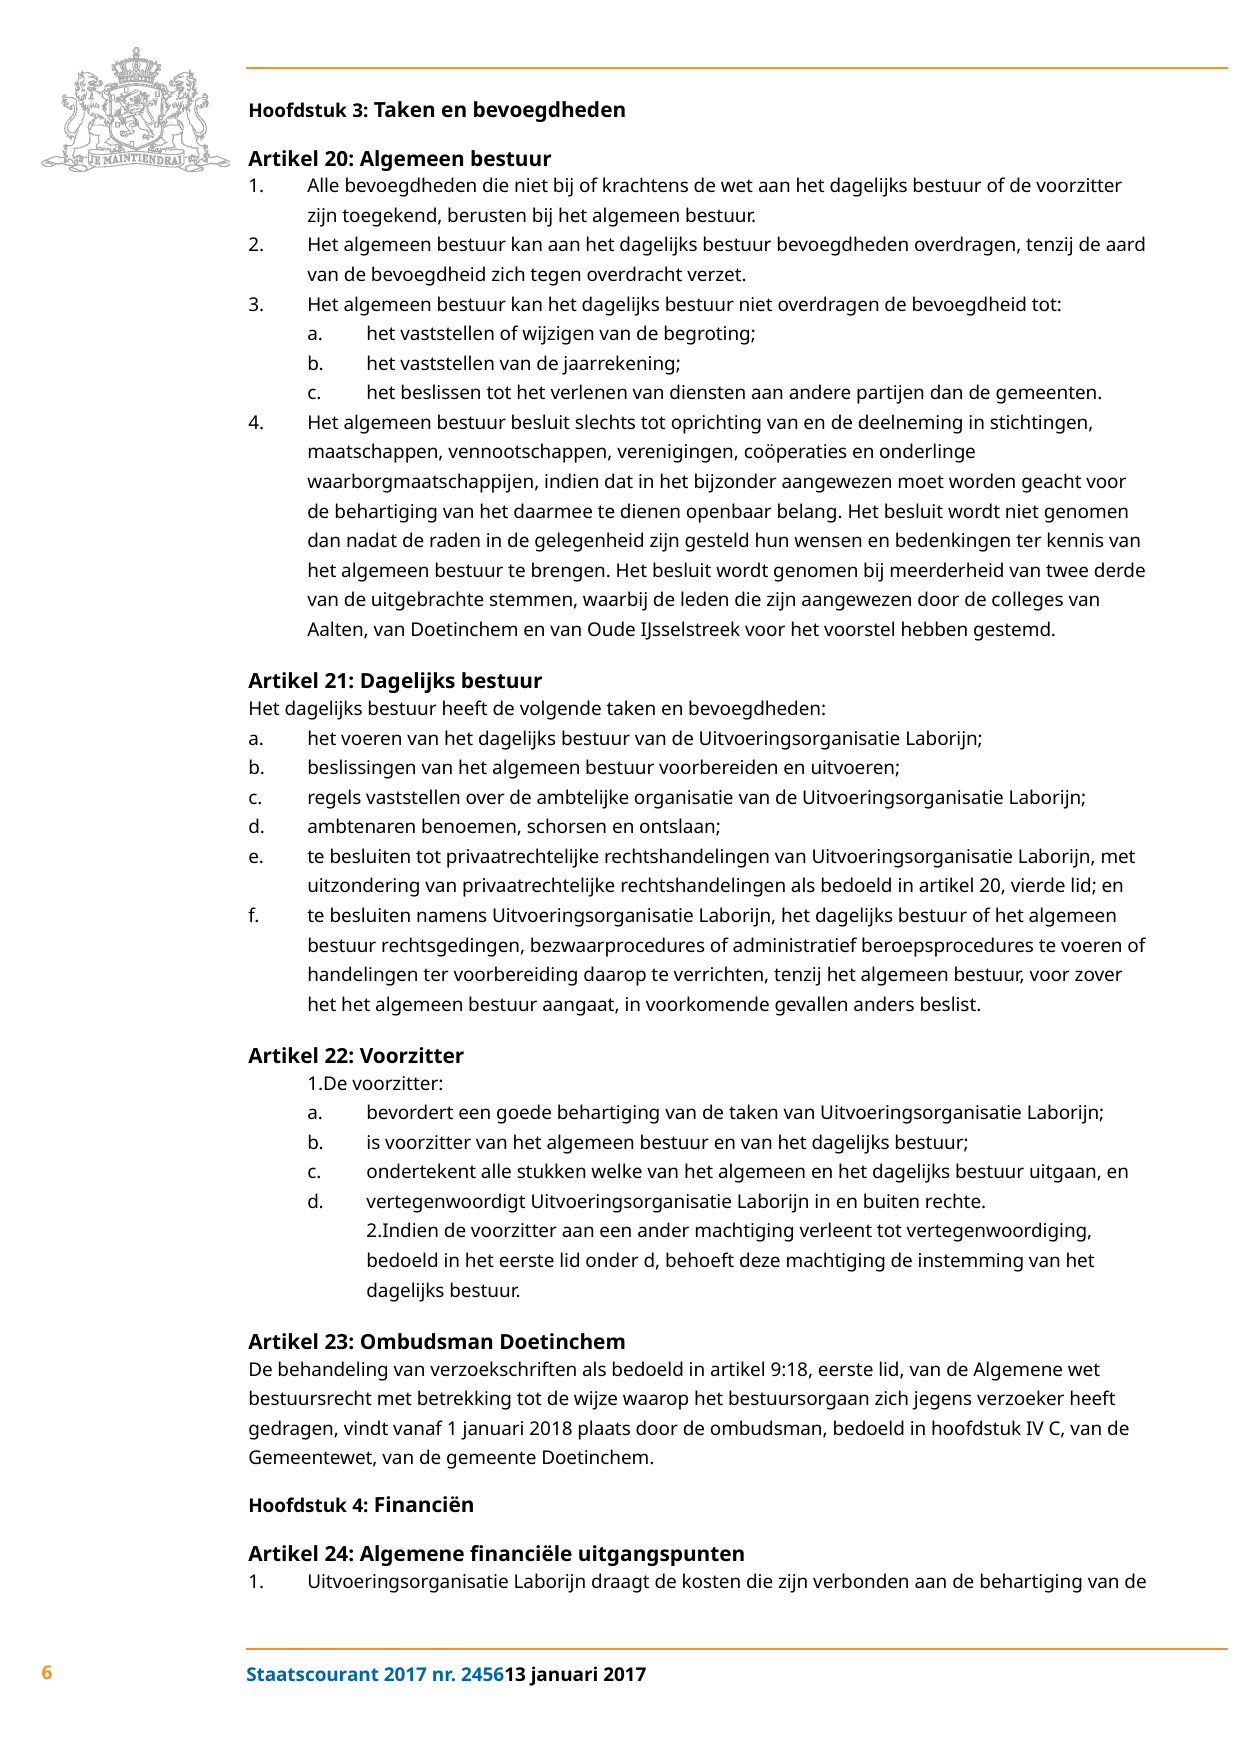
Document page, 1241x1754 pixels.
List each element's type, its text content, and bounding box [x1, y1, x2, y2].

text Artikel 20: Algemeen bestuur [248, 144, 1152, 172]
text Het dagelijks bestuur heeft de volgende taken en bevoegdheden: [248, 695, 1152, 721]
list ondertekent alle stukken welke van het algemeen en het dagelijks bestuur uitgaan, en [307, 1158, 1152, 1184]
picture [41, 47, 231, 172]
list beslissingen van het algemeen bestuur voorbereiden en uitvoeren; [248, 754, 1152, 780]
list regels vaststellen over de ambtelijke organisatie van de Uitvoeringsorganisatie Laborijn; [248, 784, 1152, 809]
list het vaststellen of wijzigen van de begroting; [307, 320, 1152, 346]
list Uitvoeringsorganisatie Laborijn draagt de kosten die zijn verbonden aan de behartiging van de [248, 1568, 1152, 1593]
text Artikel 22: Voorzitter [248, 1041, 1152, 1070]
list 1.De voorzitter: [248, 1070, 1152, 1096]
text Artikel 23: Ombudsman Doetinchem [248, 1327, 1152, 1356]
list Het algemeen bestuur besluit slechts tot oprichting van en de deelneming in stichtingen, maatschappen, vennootschappen, verenigingen, coöperaties en onderlinge waarborgmaatschappijen, indien dat in het bijzonder aangewezen moet worden geacht voor de behartiging van het daarmee te dienen openbaar belang. Het besluit wordt niet genomen dan nadat de raden in de gelegenheid zijn gesteld hun wensen en bedenkingen ter kennis van het algemeen bestuur te brengen. Het besluit wordt genomen bij meerderheid van twee derde van de uitgebrachte stemmen, waarbij de leden die zijn aangewezen door de colleges van Aalten, van Doetinchem en van Oude IJsselstreek voor het voorstel hebben gestemd. [248, 409, 1152, 642]
list bevordert een goede behartiging van de taken van Uitvoeringsorganisatie Laborijn; [307, 1099, 1152, 1125]
text Artikel 24: Algemene financiële uitgangspunten [248, 1539, 1152, 1568]
text Artikel 21: Dagelijks bestuur [248, 667, 1152, 695]
text Hoofdstuk 3: Taken en bevoegdheden [248, 95, 1152, 123]
list te besluiten namens Uitvoeringsorganisatie Laborijn, het dagelijks bestuur of het algemeen bestuur rechtsgedingen, bezwaarprocedures of administratief beroepsprocedures te voeren of handelingen ter voorbereiding daarop te verrichten, tenzij het algemeen bestuur, voor zover het het algemeen bestuur aangaat, in voorkomende gevallen anders beslist. [248, 902, 1152, 1017]
text De behandeling van verzoekschriften als bedoeld in artikel 9:18, eerste lid, van de Algemene wet bestuursrecht met betrekking tot de wijze waarop het bestuursorgaan zich jegens verzoeker heeft gedragen, vindt vanaf 1 januari 2018 plaats door de ombudsman, bedoeld in hoofdstuk IV C, van de Gemeentewet, van de gemeente Doetinchem. [248, 1356, 1152, 1470]
list Alle bevoegdheden die niet bij of krachtens de wet aan het dagelijks bestuur of de voorzitter zijn toegekend, berusten bij het algemeen bestuur. [248, 172, 1152, 228]
list Het algemeen bestuur kan aan het dagelijks bestuur bevoegdheden overdragen, tenzij de aard van de bevoegdheid zich tegen overdracht verzet. [248, 232, 1152, 287]
list te besluiten tot privaatrechtelijke rechtshandelingen van Uitvoeringsorganisatie Laborijn, met uitzondering van privaatrechtelijke rechtshandelingen als bedoeld in artikel 20, vierde lid; en [248, 843, 1152, 898]
list ambtenaren benoemen, schorsen en ontslaan; [248, 813, 1152, 839]
list het voeren van het dagelijks bestuur van de Uitvoeringsorganisatie Laborijn; [248, 725, 1152, 750]
list Het algemeen bestuur kan het dagelijks bestuur niet overdragen de bevoegdheid tot: [248, 291, 1152, 317]
text Hoofdstuk 4: Financiën [248, 1490, 1152, 1518]
list het vaststellen van de jaarrekening; [307, 350, 1152, 376]
list is voorzitter van het algemeen bestuur en van het dagelijks bestuur; [307, 1129, 1152, 1155]
list 2.Indien de voorzitter aan een ander machtiging verleent tot vertegenwoordiging, bedoeld in het eerste lid onder d, behoeft deze machtiging de instemming van het dagelijks bestuur. [307, 1218, 1152, 1303]
list vertegenwoordigt Uitvoeringsorganisatie Laborijn in en buiten rechte. [307, 1188, 1152, 1214]
list het beslissen tot het verlenen van diensten aan andere partijen dan de gemeenten. [307, 379, 1152, 405]
